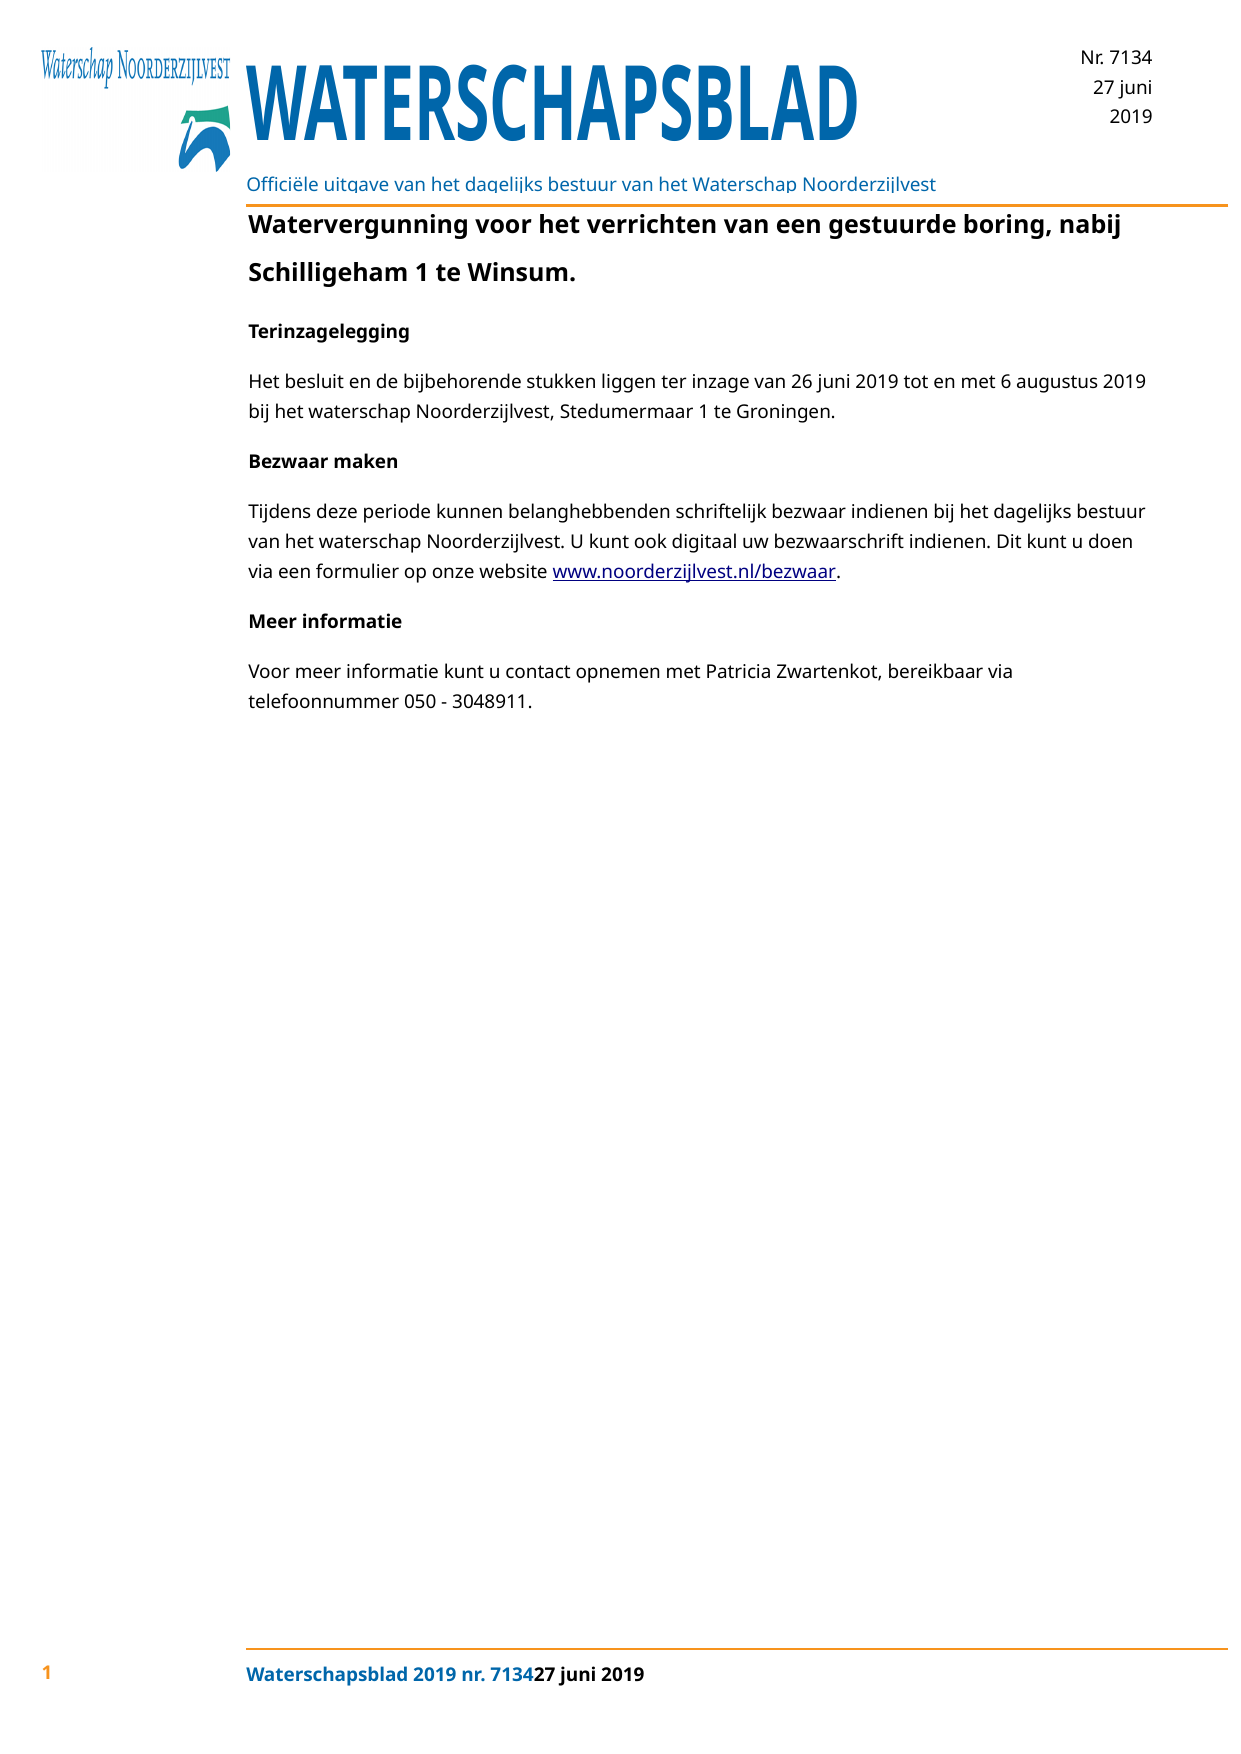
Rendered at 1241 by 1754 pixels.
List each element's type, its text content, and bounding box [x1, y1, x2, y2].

text Tijdens deze periode kunnen belanghebbenden schriftelijk bezwaar indienen bij het dagelijks bestuur van het waterschap Noorderzijlvest. U kunt ook digitaal uw bezwaarschrift indienen. Dit kunt u doen via een formulier op onze website www.noorderzijlvest.nl/bezwaar. [248, 499, 1152, 584]
picture [41, 47, 231, 172]
text Voor meer informatie kunt u contact opnemen met Patricia Zwartenkot, bereikbaar via telefoonnummer 050 - 3048911. [248, 659, 1152, 714]
text Meer informatie [248, 608, 1152, 634]
text Bezwaar maken [248, 448, 1152, 474]
text Het besluit en de bijbehorende stukken liggen ter inzage van 26 juni 2019 tot en met 6 augustus 2019 bij het waterschap Noorderzijlvest, Stedumermaar 1 te Groningen. [248, 368, 1152, 424]
text Watervergunning voor het verrichten van een gestuurde boring, nabij Schilligeham 1 te Winsum. [248, 207, 1152, 288]
text Terinzagelegging [248, 318, 1152, 344]
